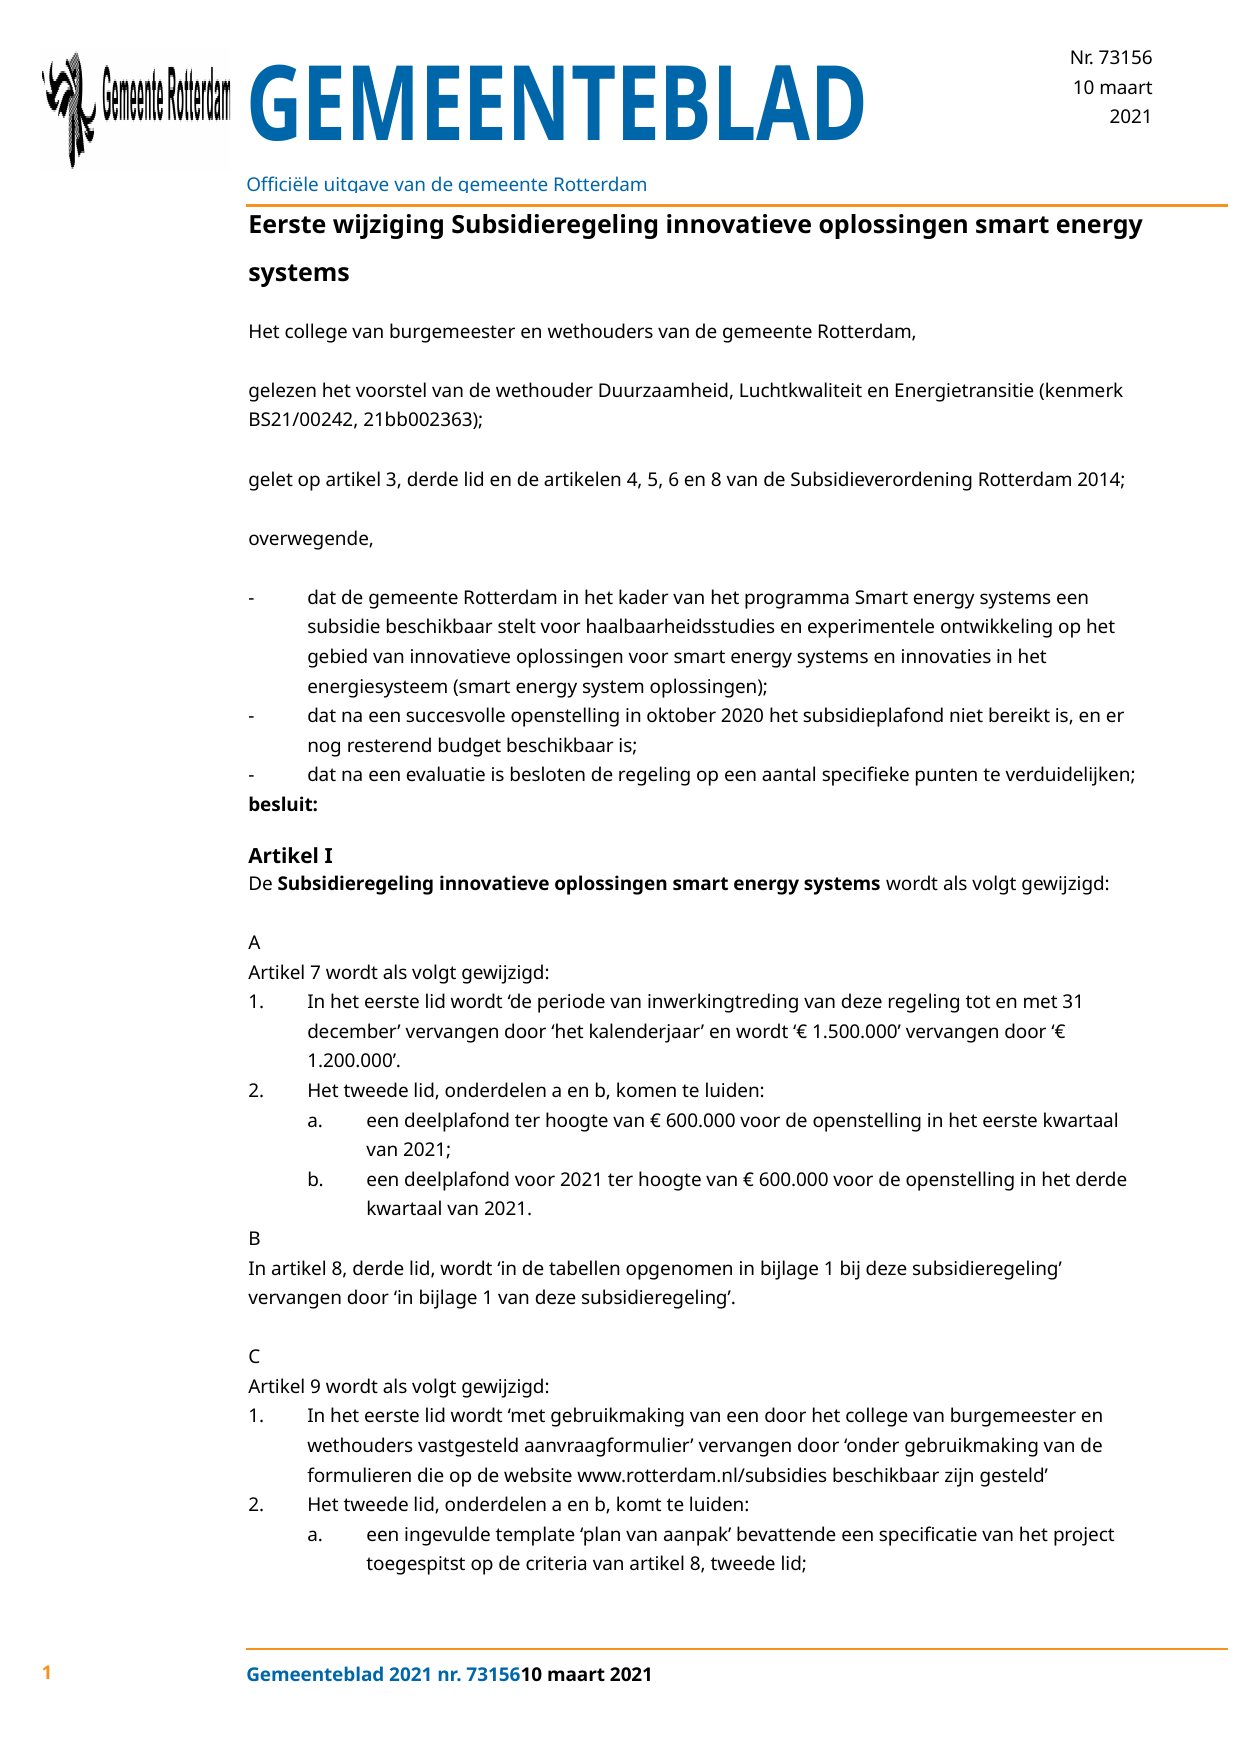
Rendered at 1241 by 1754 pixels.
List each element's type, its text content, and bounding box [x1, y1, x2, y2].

text Artikel 9 wordt als volgt gewijzigd: [248, 1373, 1152, 1399]
text C [248, 1343, 1152, 1369]
text besluit: [248, 791, 1152, 817]
text Eerste wijziging Subsidieregeling innovatieve oplossingen smart energy systems [248, 207, 1152, 288]
list dat na een evaluatie is besloten de regeling op een aantal specifieke punten te verduidelijken; [248, 762, 1152, 787]
text Artikel I [248, 842, 1152, 870]
text B [248, 1225, 1152, 1251]
list In het eerste lid wordt ‘met gebruikmaking van een door het college van burgemeester en wethouders vastgesteld aanvraagformulier’ vervangen door ‘onder gebruikmaking van de formulieren die op de website www.rotterdam.nl/subsidies beschikbaar zijn gesteld’ [248, 1403, 1152, 1487]
text gelezen het voorstel van de wethouder Duurzaamheid, Luchtkwaliteit en Energietransitie (kenmerk BS21/00242, 21bb002363); [248, 377, 1152, 432]
list een ingevulde template ‘plan van aanpak’ bevattende een specificatie van het project toegespitst op de criteria van artikel 8, tweede lid; [307, 1521, 1152, 1576]
list dat na een succesvolle openstelling in oktober 2020 het subsidieplafond niet bereikt is, en er nog resterend budget beschikbaar is; [248, 702, 1152, 758]
text overwegende, [248, 525, 1152, 551]
list een deelplafond ter hoogte van € 600.000 voor de openstelling in het eerste kwartaal van 2021; [307, 1107, 1152, 1162]
list In het eerste lid wordt ‘de periode van inwerkingtreding van deze regeling tot en met 31 december’ vervangen door ‘het kalenderjaar’ en wordt ‘€ 1.500.000’ vervangen door ‘€ 1.200.000’. [248, 988, 1152, 1073]
list Het tweede lid, onderdelen a en b, komen te luiden: [248, 1077, 1152, 1103]
text A [248, 929, 1152, 955]
list een deelplafond voor 2021 ter hoogte van € 600.000 voor de openstelling in het derde kwartaal van 2021. [307, 1166, 1152, 1221]
list dat de gemeente Rotterdam in het kader van het programma Smart energy systems een subsidie beschikbaar stelt voor haalbaarheidsstudies en experimentele ontwikkeling op het gebied van innovatieve oplossingen voor smart energy systems en innovaties in het energiesysteem (smart energy system oplossingen); [248, 584, 1152, 699]
text gelet op artikel 3, derde lid en de artikelen 4, 5, 6 en 8 van de Subsidieverordening Rotterdam 2014; [248, 466, 1152, 492]
text Artikel 7 wordt als volgt gewijzigd: [248, 959, 1152, 984]
list Het tweede lid, onderdelen a en b, komt te luiden: [248, 1491, 1152, 1517]
text In artikel 8, derde lid, wordt ‘in de tabellen opgenomen in bijlage 1 bij deze subsidieregeling’ vervangen door ‘in bijlage 1 van deze subsidieregeling’. [248, 1255, 1152, 1310]
picture [41, 47, 231, 172]
text Het college van burgemeester en wethouders van de gemeente Rotterdam, [248, 318, 1152, 344]
text De Subsidieregeling innovatieve oplossingen smart energy systems wordt als volgt gewijzigd: [248, 870, 1152, 896]
